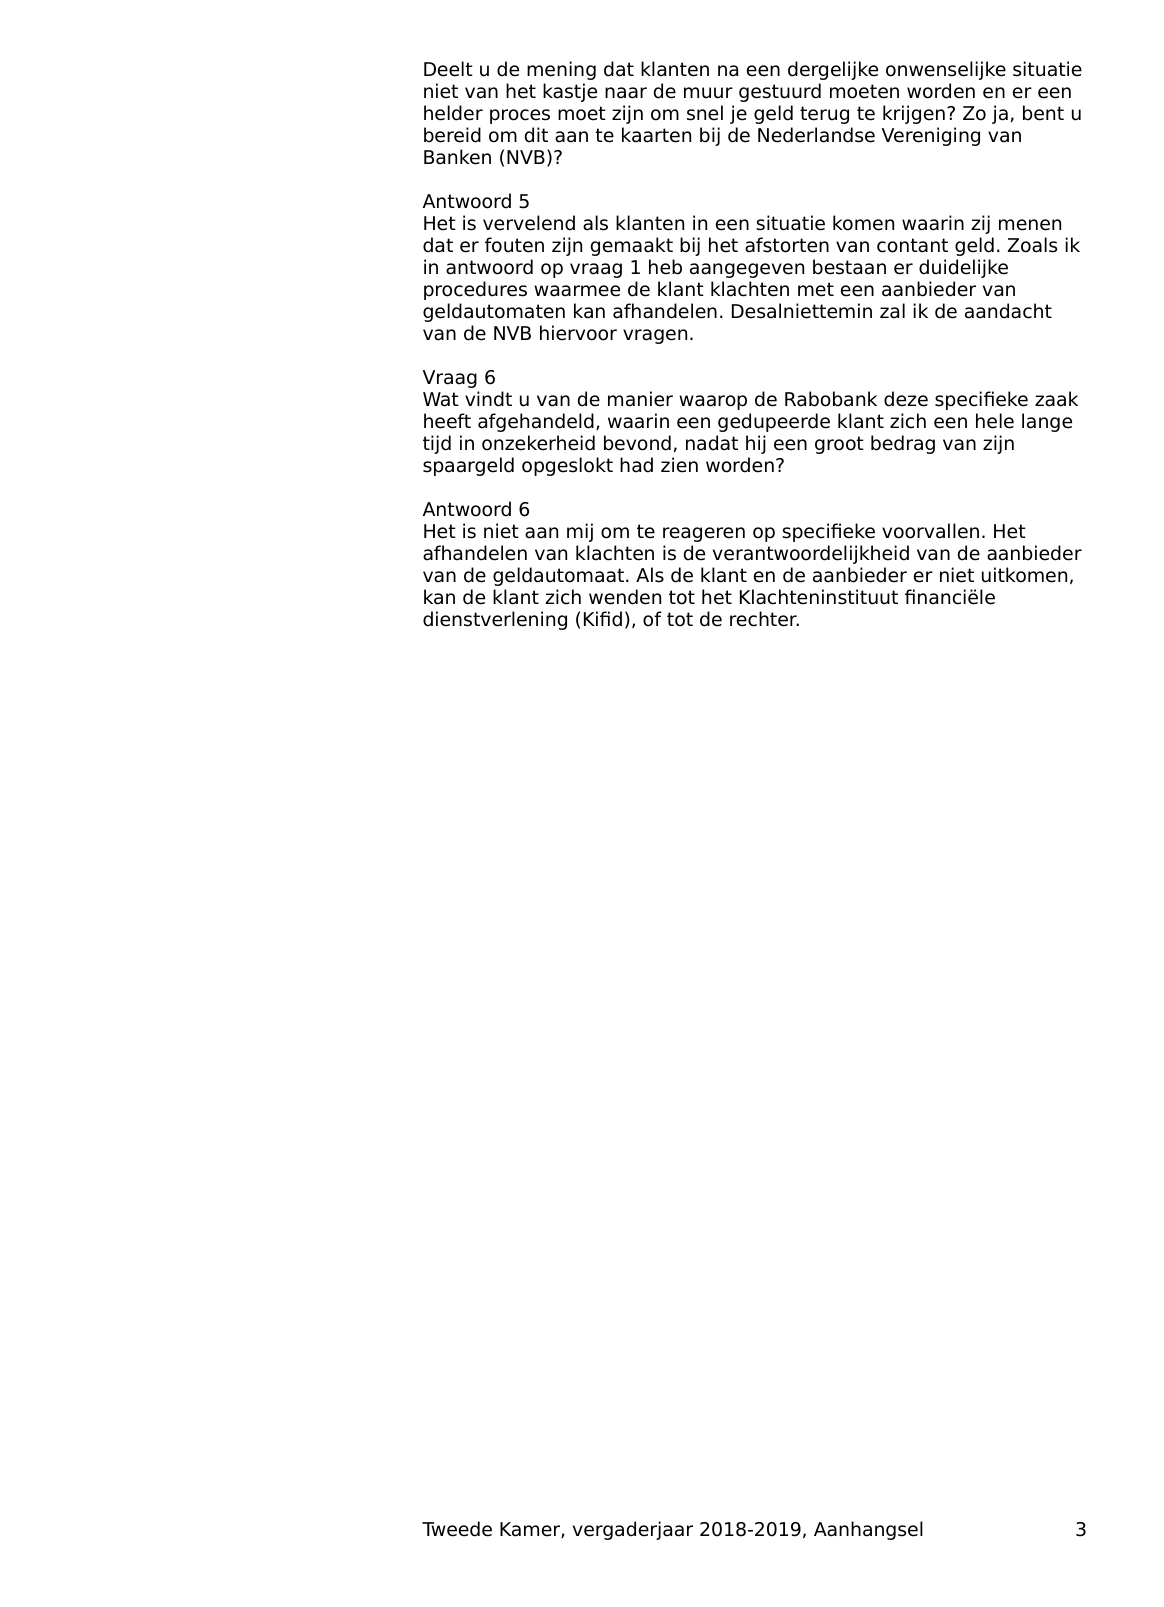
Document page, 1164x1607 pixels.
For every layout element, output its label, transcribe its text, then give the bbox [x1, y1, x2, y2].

text Het is vervelend als klanten in een situatie komen waarin zij menen dat er fouten zijn gemaakt bij het afstorten van contant geld. Zoals ik in antwoord op vraag 1 heb aangegeven bestaan er duidelijke procedures waarmee de klant klachten met een aanbieder van geldautomaten kan afhandelen. Desalniettemin zal ik de aandacht van de NVB hiervoor vragen. [422, 213, 1087, 345]
text Wat vindt u van de manier waarop de Rabobank deze specifieke zaak heeft afgehandeld, waarin een gedupeerde klant zich een hele lange tijd in onzekerheid bevond, nadat hij een groot bedrag van zijn spaargeld opgeslokt had zien worden? [422, 389, 1087, 477]
text Antwoord 6 [422, 499, 1087, 521]
text Antwoord 5 [422, 191, 1087, 213]
text Deelt u de mening dat klanten na een dergelijke onwenselijke situatie niet van het kastje naar de muur gestuurd moeten worden en er een helder proces moet zijn om snel je geld terug te krijgen? Zo ja, bent u bereid om dit aan te kaarten bij de Nederlandse Vereniging van Banken (NVB)? [422, 59, 1087, 169]
text Het is niet aan mij om te reageren op specifieke voorvallen. Het afhandelen van klachten is de verantwoordelijkheid van de aanbieder van de geldautomaat. Als de klant en de aanbieder er niet uitkomen, kan de klant zich wenden tot het Klachteninstituut financiële dienstverlening (Kifid), of tot de rechter. [422, 521, 1087, 631]
text Vraag 6 [422, 367, 1087, 389]
